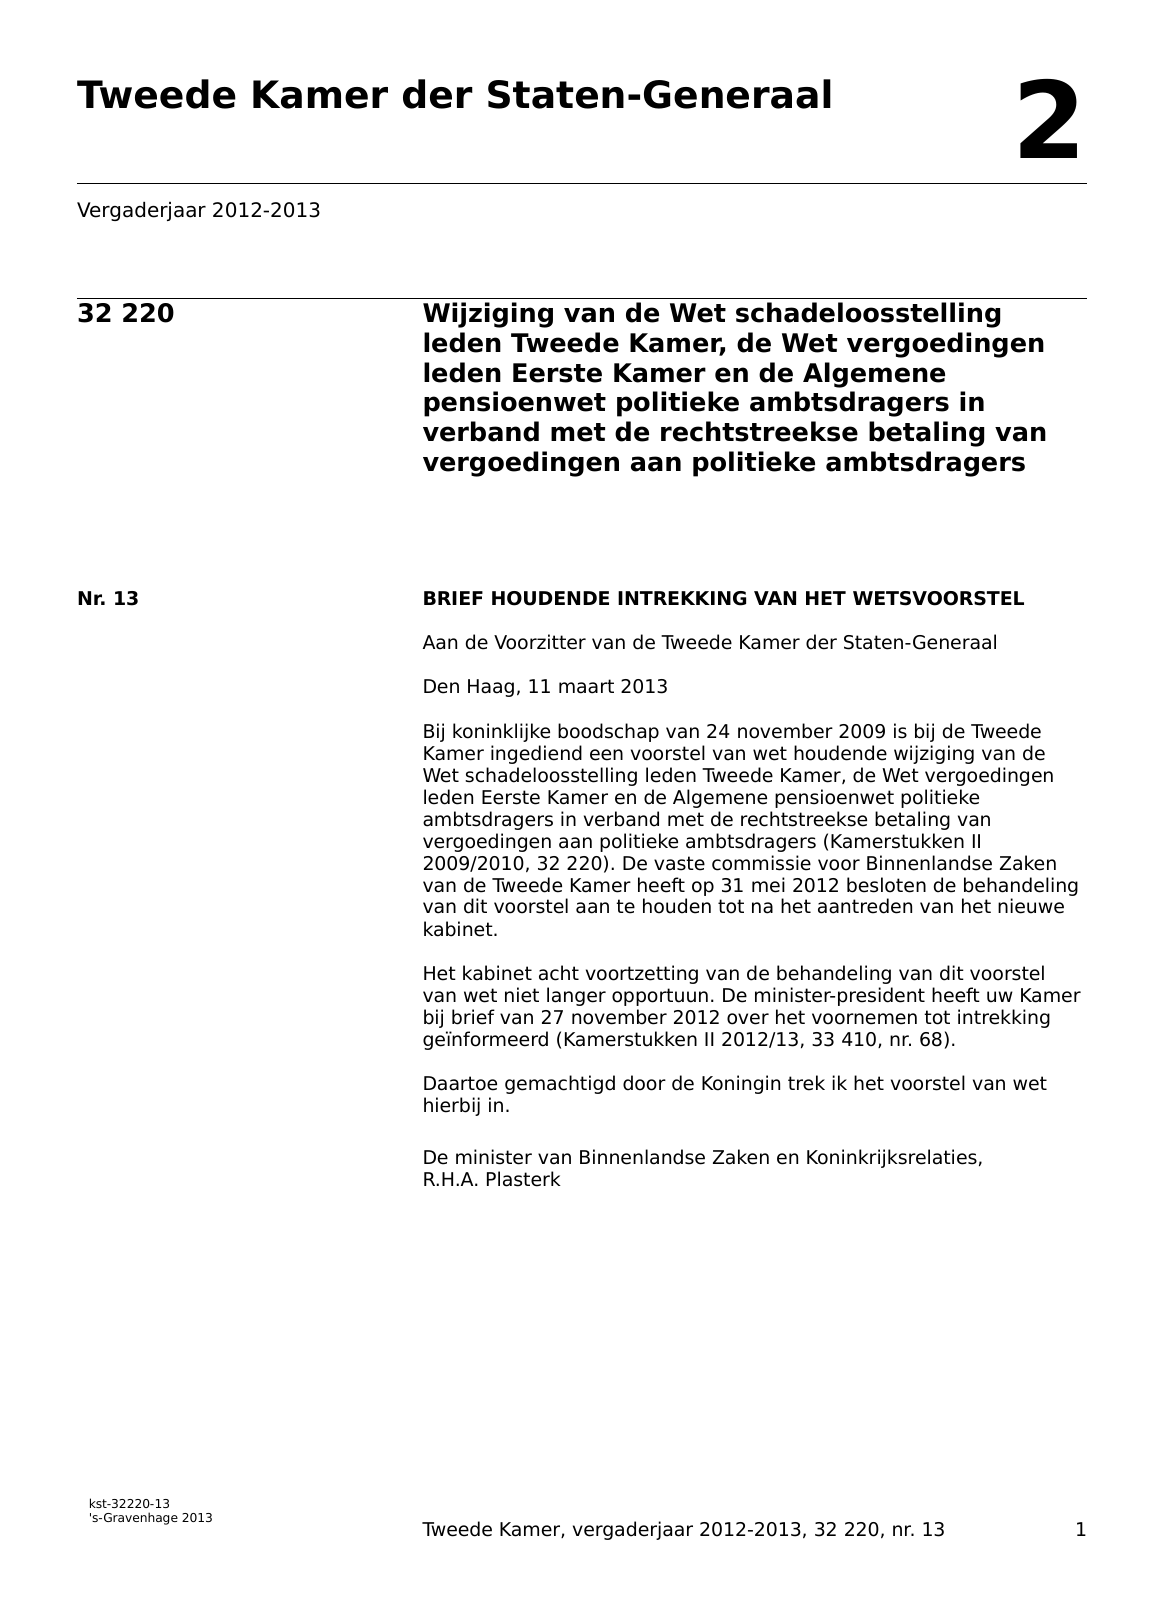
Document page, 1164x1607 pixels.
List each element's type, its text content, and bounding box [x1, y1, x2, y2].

table_cell Vergaderjaar 2012-2013 [77, 184, 1087, 298]
subtitle Nr. 13 BRIEF HOUDENDE INTREKKING VAN HET WETSVOORSTEL [77, 588, 1087, 610]
table_header Tweede Kamer der Staten-Generaal [77, 59, 886, 183]
text 's-Gravenhage 2013 [88, 1511, 323, 1525]
text Het kabinet acht voortzetting van de behandeling van dit voorstel van wet niet langer opportuun. De minister-president heeft uw Kamer bij brief van 27 november 2012 over het voornemen tot intrekking geïnformeerd (Kamerstukken II 2012/13, 33 410, nr. 68). [422, 963, 1087, 1051]
text Aan de Voorzitter van de Tweede Kamer der Staten-Generaal [422, 632, 1087, 654]
text Den Haag, 11 maart 2013 [422, 676, 1087, 698]
text kst-32220-13 [88, 1497, 323, 1511]
subtitle 32 220 Wijziging van de Wet schadeloosstelling leden Tweede Kamer, de Wet vergoedingen leden Eerste Kamer en de Algemene pensioenwet politieke ambtsdragers in verband met de rechtstreekse betaling van vergoedingen aan politieke ambtsdragers [77, 299, 1087, 477]
text Bij koninklijke boodschap van 24 november 2009 is bij de Tweede Kamer ingediend een voorstel van wet houdende wijziging van de Wet schadeloosstelling leden Tweede Kamer, de Wet vergoedingen leden Eerste Kamer en de Algemene pensioenwet politieke ambtsdragers in verband met de rechtstreekse betaling van vergoedingen aan politieke ambtsdragers (Kamerstukken II 2009/2010, 32 220). De vaste commissie voor Binnenlandse Zaken van de Tweede Kamer heeft op 31 mei 2012 besloten de behandeling van dit voorstel aan te houden tot na het aantreden van het nieuwe kabinet. [422, 721, 1087, 940]
text Daartoe gemachtigd door de Koningin trek ik het voorstel van wet hierbij in. [422, 1073, 1087, 1117]
table_header 2 [886, 59, 1087, 183]
text De minister van Binnenlandse Zaken en Koninkrijksrelaties, R.H.A. Plasterk [422, 1147, 1087, 1191]
